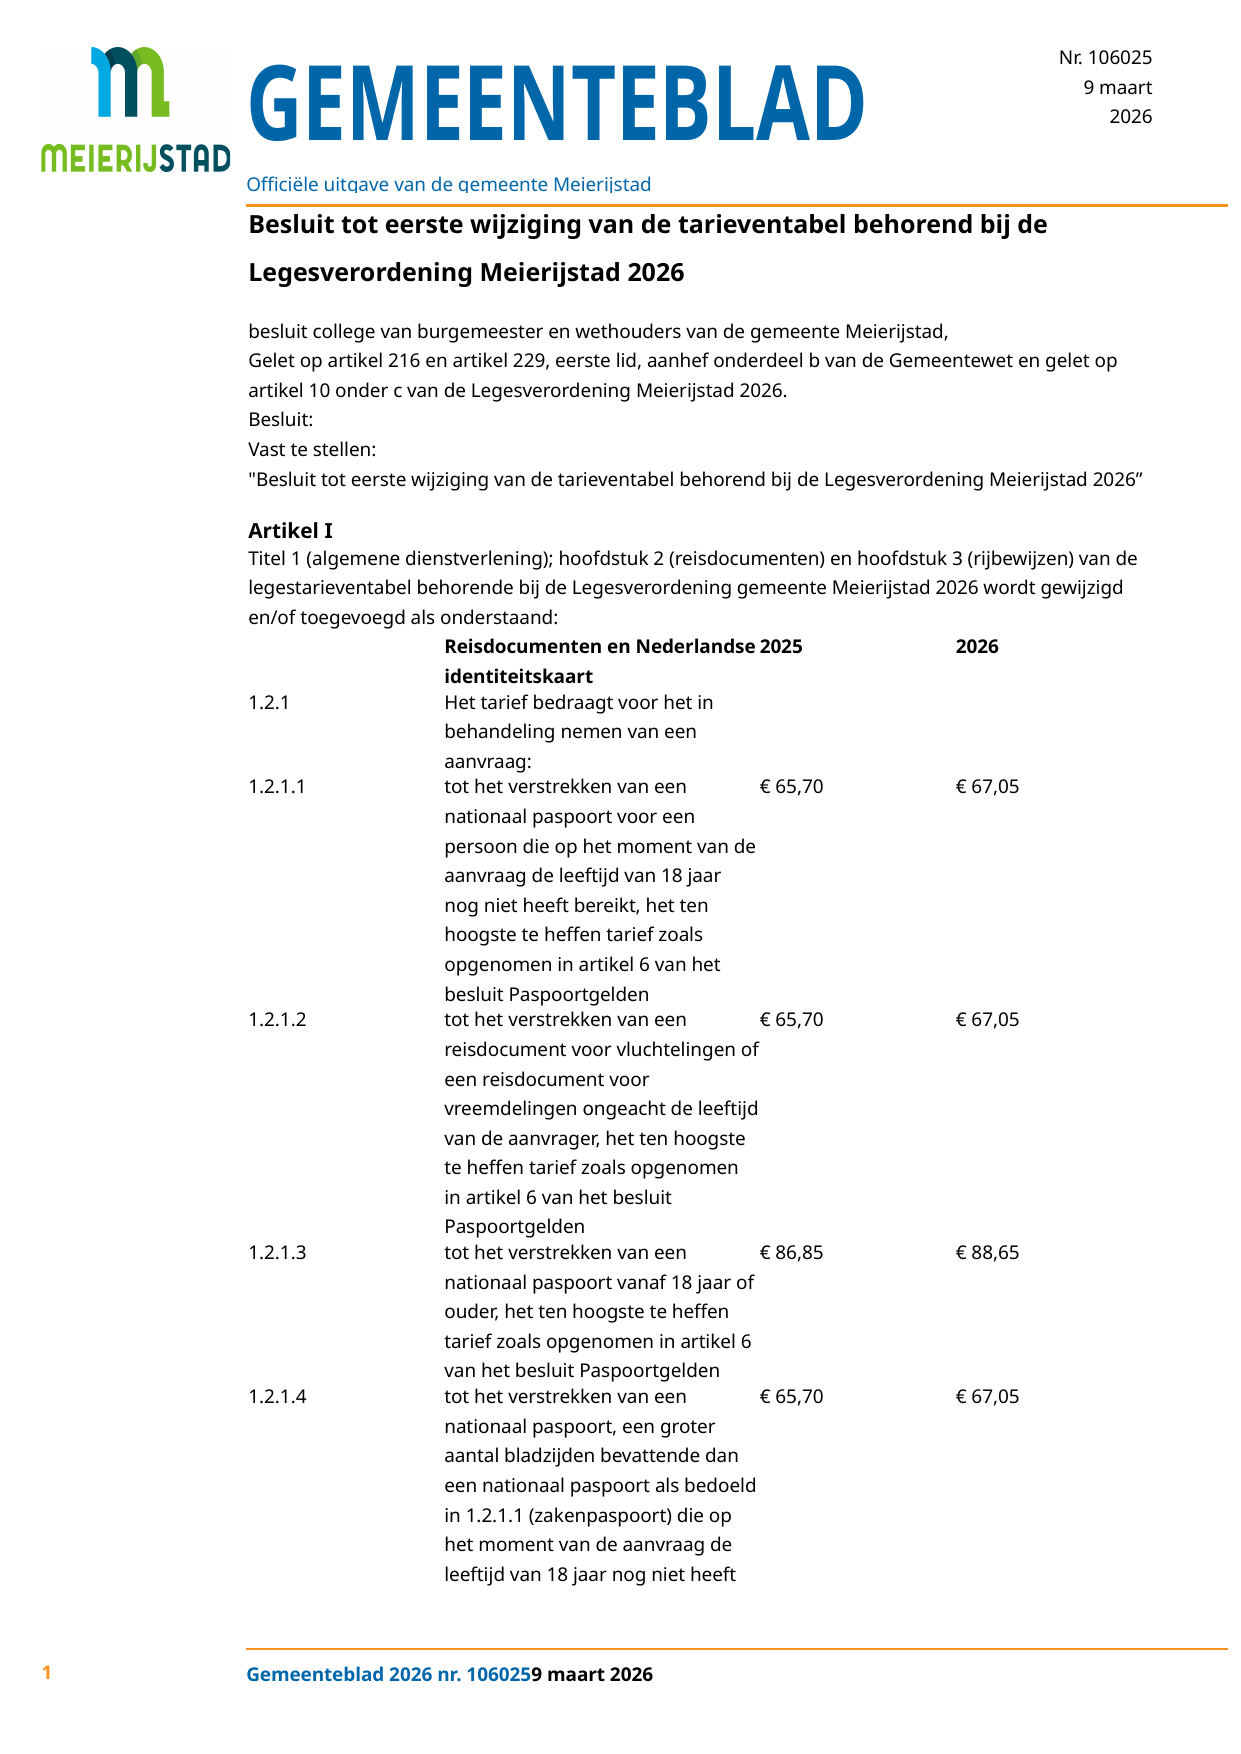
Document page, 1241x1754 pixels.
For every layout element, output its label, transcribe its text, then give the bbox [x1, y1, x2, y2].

table_header 2025 [760, 634, 956, 689]
table_cell € 65,70 [760, 774, 956, 1007]
table_cell tot het verstrekken van een nationaal paspoort voor een persoon die op het moment van de aanvraag de leeftijd van 18 jaar nog niet heeft bereikt, het ten hoogste te heffen tarief zoals opgenomen in artikel 6 van het besluit Paspoortgelden [444, 774, 759, 1007]
table_cell € 67,05 [956, 1007, 1152, 1239]
table_cell tot het verstrekken van een nationaal paspoort vanaf 18 jaar of ouder, het ten hoogste te heffen tarief zoals opgenomen in artikel 6 van het besluit Paspoortgelden [444, 1239, 759, 1383]
table_cell € 67,05 [956, 1384, 1152, 1587]
table_cell 1.2.1.2 [248, 1007, 444, 1239]
text "Besluit tot eerste wijziging van de tarieventabel behorend bij de Legesverordening Meierijstad 2026” [248, 466, 1152, 492]
text Besluit tot eerste wijziging van de tarieventabel behorend bij de Legesverordening Meierijstad 2026 [248, 207, 1152, 288]
table_cell Het tarief bedraagt voor het in behandeling nemen van een aanvraag: [444, 689, 759, 774]
picture [41, 47, 231, 172]
table_cell 1.2.1.3 [248, 1239, 444, 1383]
table_header [248, 634, 444, 689]
table_cell tot het verstrekken van een nationaal paspoort, een groter aantal bladzijden bevattende dan een nationaal paspoort als bedoeld in 1.2.1.1 (zakenpaspoort) die op het moment van de aanvraag de leeftijd van 18 jaar nog niet heeft [444, 1384, 759, 1587]
table_cell 1.2.1.4 [248, 1384, 444, 1587]
table_cell 1.2.1 [248, 689, 444, 774]
text Gelet op artikel 216 en artikel 229, eerste lid, aanhef onderdeel b van de Gemeentewet en gelet op artikel 10 onder c van de Legesverordening Meierijstad 2026. [248, 347, 1152, 403]
table_cell € 65,70 [760, 1007, 956, 1239]
table_cell € 86,85 [760, 1239, 956, 1383]
table_cell € 88,65 [956, 1239, 1152, 1383]
table_cell [760, 689, 956, 774]
table_header Reisdocumenten en Nederlandse identiteitskaart [444, 634, 759, 689]
text Titel 1 (algemene dienstverlening); hoofdstuk 2 (reisdocumenten) en hoofdstuk 3 (rijbewijzen) van de legestarieventabel behorende bij de Legesverordening gemeente Meierijstad 2026 wordt gewijzigd en/of toegevoegd als onderstaand: [248, 545, 1152, 629]
text besluit college van burgemeester en wethouders van de gemeente Meierijstad, [248, 318, 1152, 344]
table_cell [956, 689, 1152, 774]
table_cell € 67,05 [956, 774, 1152, 1007]
table_cell 1.2.1.1 [248, 774, 444, 1007]
table_header 2026 [956, 634, 1152, 689]
table_cell € 65,70 [760, 1384, 956, 1587]
table_cell tot het verstrekken van een reisdocument voor vluchtelingen of een reisdocument voor vreemdelingen ongeacht de leeftijd van de aanvrager, het ten hoogste te heffen tarief zoals opgenomen in artikel 6 van het besluit Paspoortgelden [444, 1007, 759, 1239]
text Artikel I [248, 516, 1152, 545]
text Besluit: [248, 407, 1152, 432]
text Vast te stellen: [248, 436, 1152, 462]
